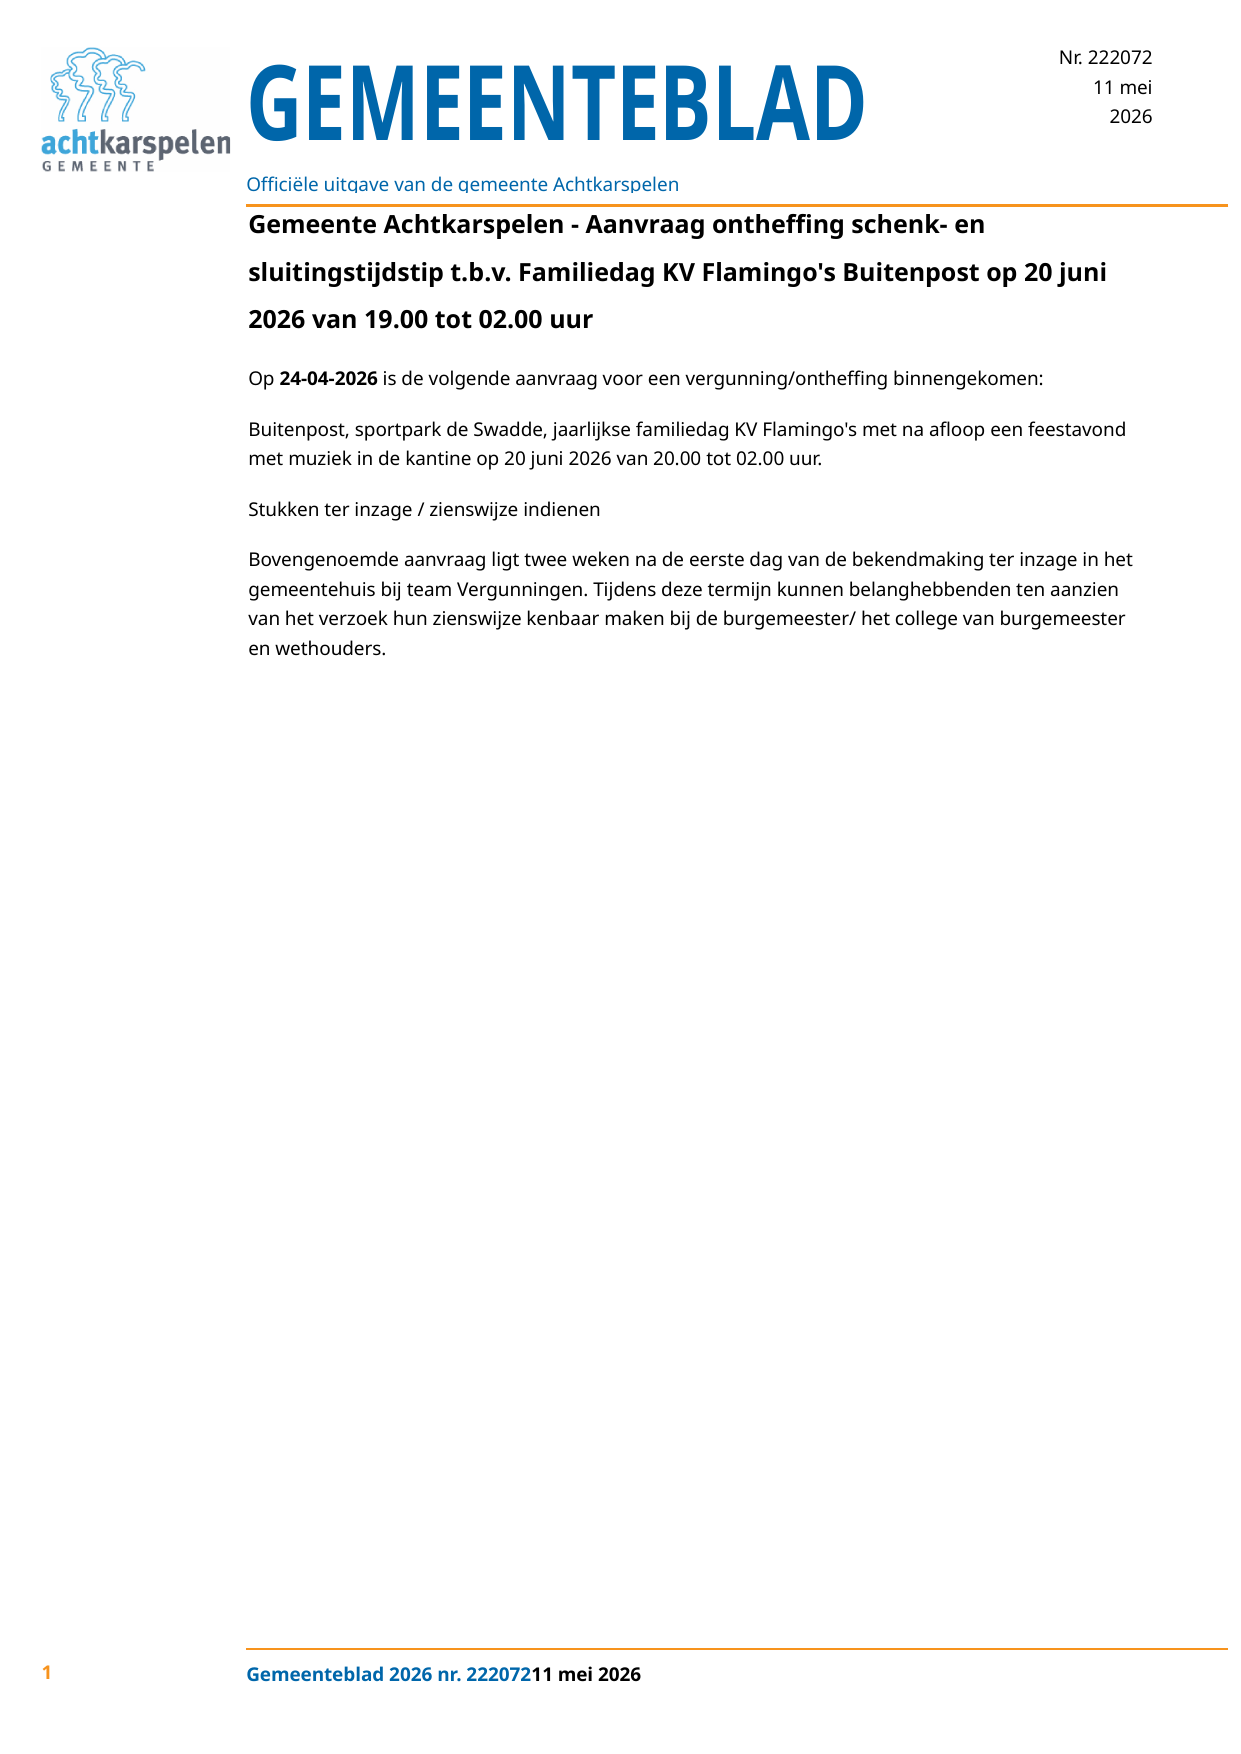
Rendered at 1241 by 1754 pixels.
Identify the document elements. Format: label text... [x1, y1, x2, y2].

text Bovengenoemde aanvraag ligt twee weken na de eerste dag van de bekendmaking ter inzage in het gemeentehuis bij team Vergunningen. Tijdens deze termijn kunnen belanghebbenden ten aanzien van het verzoek hun zienswijze kenbaar maken bij de burgemeester/ het college van burgemeester en wethouders. [248, 546, 1152, 661]
text Buitenpost, sportpark de Swadde, jaarlijkse familiedag KV Flamingo's met na afloop een feestavond met muziek in de kantine op 20 juni 2026 van 20.00 tot 02.00 uur. [248, 416, 1152, 471]
text Gemeente Achtkarspelen - Aanvraag ontheffing schenk- en sluitingstijdstip t.b.v. Familiedag KV Flamingo's Buitenpost op 20 juni 2026 van 19.00 tot 02.00 uur [248, 207, 1152, 336]
text Op 24-04-2026 is de volgende aanvraag voor een vergunning/ontheffing binnengekomen: [248, 366, 1152, 391]
text Stukken ter inzage / zienswijze indienen [248, 496, 1152, 522]
picture [41, 47, 231, 172]
